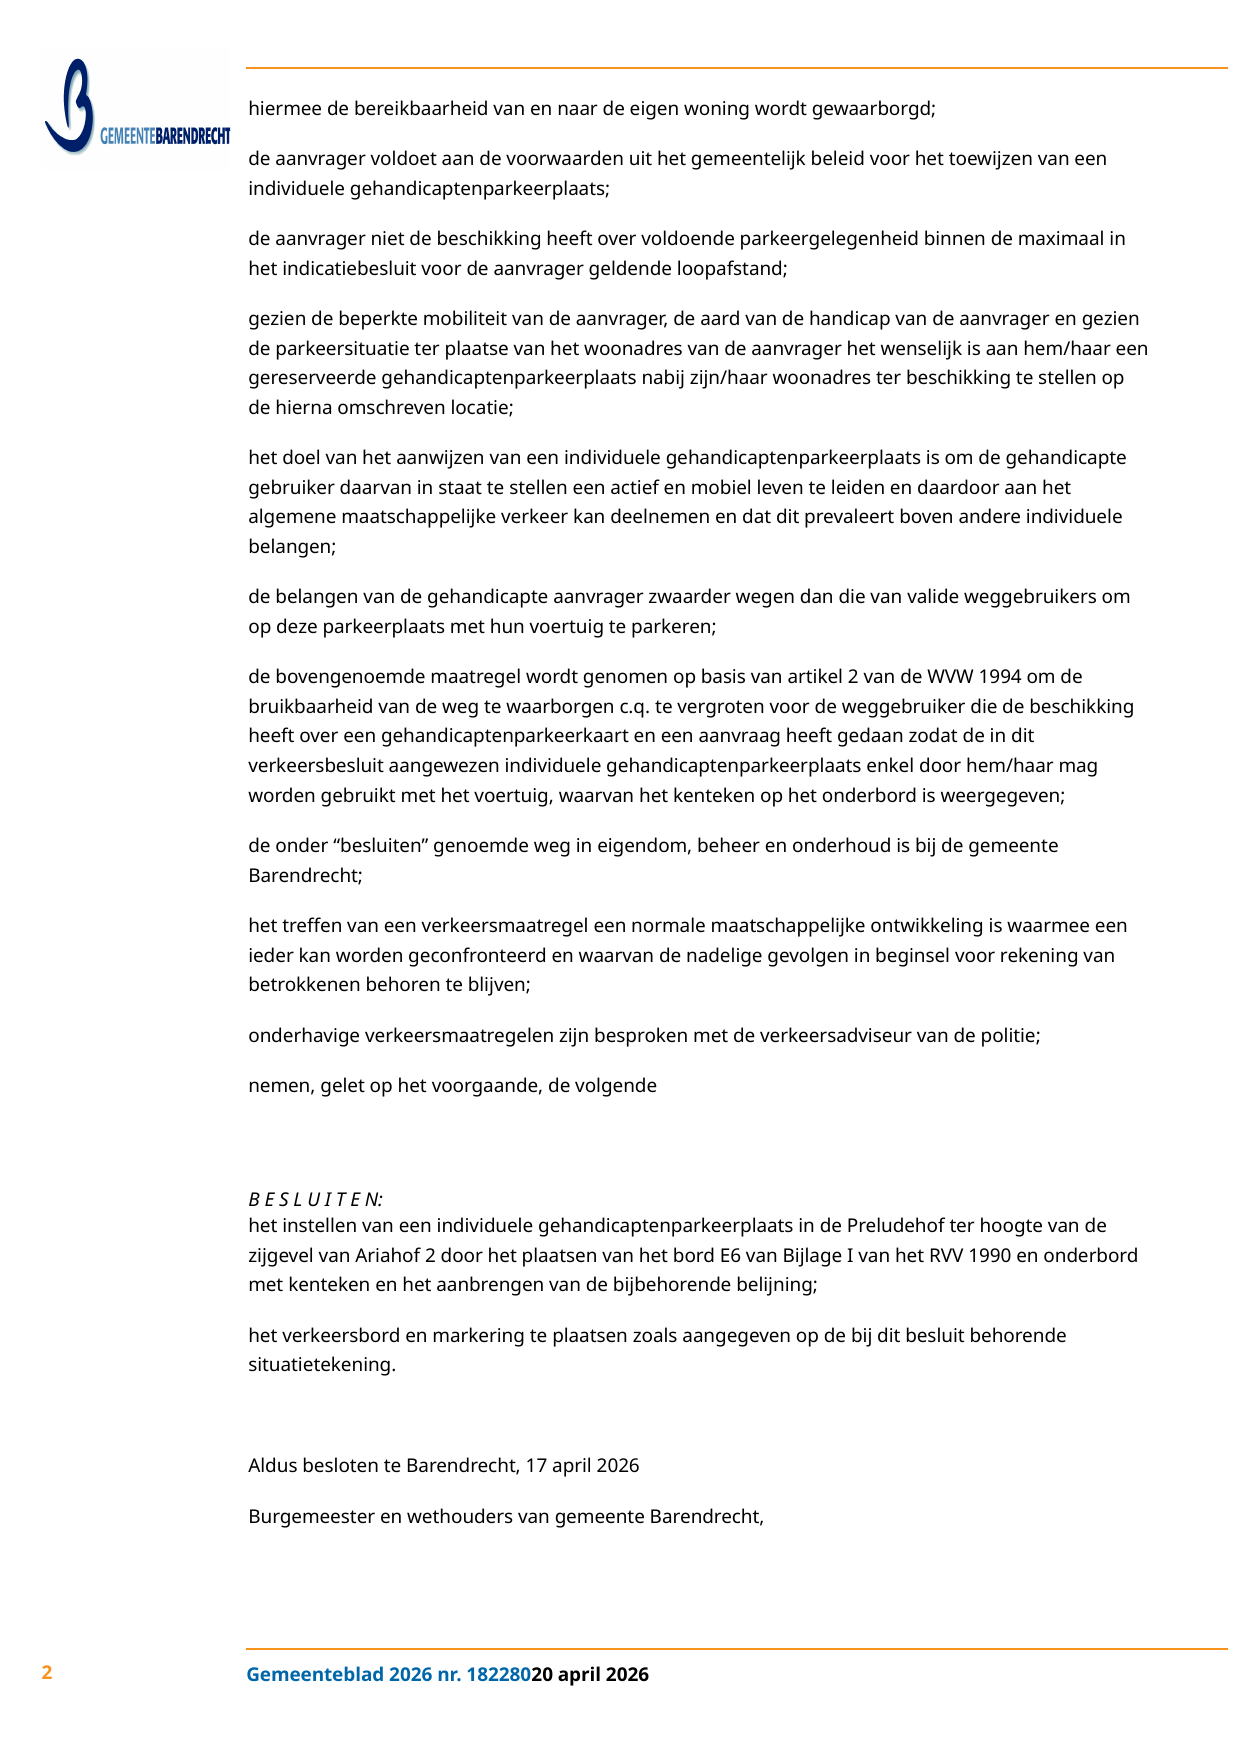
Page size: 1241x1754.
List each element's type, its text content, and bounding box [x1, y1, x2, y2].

text Burgemeester en wethouders van gemeente Barendrecht, [248, 1503, 1152, 1528]
text de belangen van de gehandicapte aanvrager zwaarder wegen dan die van valide weggebruikers om op deze parkeerplaats met hun voertuig te parkeren; [248, 583, 1152, 639]
text de onder “besluiten” genoemde weg in eigendom, beheer en onderhoud is bij de gemeente Barendrecht; [248, 832, 1152, 888]
text hiermee de bereikbaarheid van en naar de eigen woning wordt gewaarborgd; [248, 95, 1152, 121]
text de bovengenoemde maatregel wordt genomen op basis van artikel 2 van de WVW 1994 om de bruikbaarheid van de weg te waarborgen c.q. te vergroten voor de weggebruiker die de beschikking heeft over een gehandicaptenparkeerkaart en een aanvraag heeft gedaan zodat de in dit verkeersbesluit aangewezen individuele gehandicaptenparkeerplaats enkel door hem/haar mag worden gebruikt met het voertuig, waarvan het kenteken op het onderbord is weergegeven; [248, 663, 1152, 808]
text het instellen van een individuele gehandicaptenparkeerplaats in de Preludehof ter hoogte van de zijgevel van Ariahof 2 door het plaatsen van het bord E6 van Bijlage I van het RVV 1990 en onderbord met kenteken en het aanbrengen van de bijbehorende belijning; [248, 1212, 1152, 1297]
text onderhavige verkeersmaatregelen zijn besproken met de verkeersadviseur van de politie; [248, 1022, 1152, 1048]
text de aanvrager niet de beschikking heeft over voldoende parkeergelegenheid binnen de maximaal in het indicatiebesluit voor de aanvrager geldende loopafstand; [248, 225, 1152, 281]
text het doel van het aanwijzen van een individuele gehandicaptenparkeerplaats is om de gehandicapte gebruiker daarvan in staat te stellen een actief en mobiel leven te leiden en daardoor aan het algemene maatschappelijke verkeer kan deelnemen en dat dit prevaleert boven andere individuele belangen; [248, 444, 1152, 559]
text Aldus besloten te Barendrecht, 17 april 2026 [248, 1452, 1152, 1478]
text het treffen van een verkeersmaatregel een normale maatschappelijke ontwikkeling is waarmee een ieder kan worden geconfronteerd en waarvan de nadelige gevolgen in beginsel voor rekening van betrokkenen behoren te blijven; [248, 912, 1152, 997]
picture [41, 47, 231, 172]
text nemen, gelet op het voorgaande, de volgende [248, 1072, 1152, 1098]
text de aanvrager voldoet aan de voorwaarden uit het gemeentelijk beleid voor het toewijzen van een individuele gehandicaptenparkeerplaats; [248, 145, 1152, 201]
text gezien de beperkte mobiliteit van de aanvrager, de aard van de handicap van de aanvrager en gezien de parkeersituatie ter plaatse van het woonadres van de aanvrager het wenselijk is aan hem/haar een gereserveerde gehandicaptenparkeerplaats nabij zijn/haar woonadres ter beschikking te stellen op de hierna omschreven locatie; [248, 305, 1152, 420]
text B E S L U I T E N: [248, 1187, 1152, 1212]
text het verkeersbord en markering te plaatsen zoals aangegeven op de bij dit besluit behorende situatietekening. [248, 1322, 1152, 1377]
